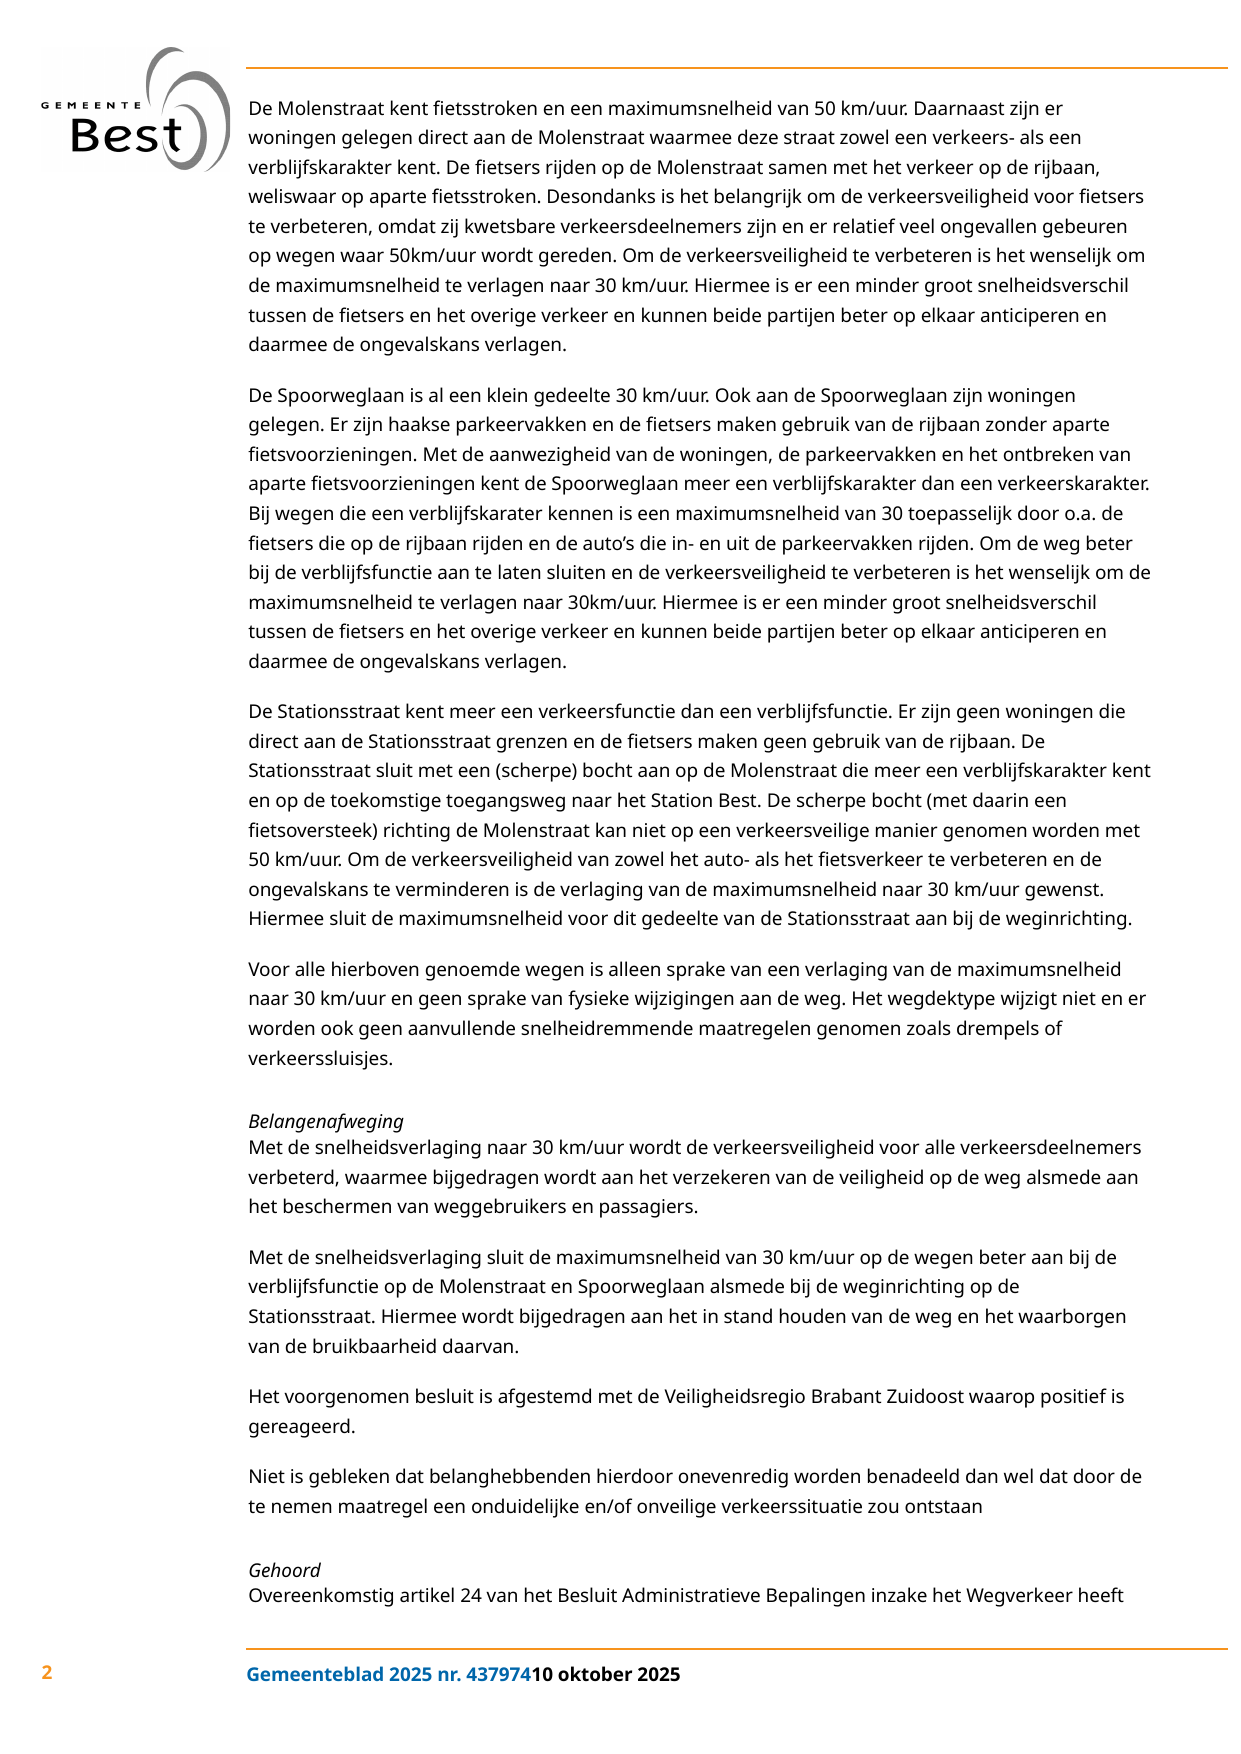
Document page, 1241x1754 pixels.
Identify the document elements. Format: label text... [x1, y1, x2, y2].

text De Stationsstraat kent meer een verkeersfunctie dan een verblijfsfunctie. Er zijn geen woningen die direct aan de Stationsstraat grenzen en de fietsers maken geen gebruik van de rijbaan. De Stationsstraat sluit met een (scherpe) bocht aan op de Molenstraat die meer een verblijfskarakter kent en op de toekomstige toegangsweg naar het Station Best. De scherpe bocht (met daarin een fietsoversteek) richting de Molenstraat kan niet op een verkeersveilige manier genomen worden met 50 km/uur. Om de verkeersveiligheid van zowel het auto- als het fietsverkeer te verbeteren en de ongevalskans te verminderen is de verlaging van de maximumsnelheid naar 30 km/uur gewenst. Hiermee sluit de maximumsnelheid voor dit gedeelte van de Stationsstraat aan bij de weginrichting. [248, 698, 1152, 931]
text Gehoord [248, 1557, 1152, 1582]
text De Spoorweglaan is al een klein gedeelte 30 km/uur. Ook aan de Spoorweglaan zijn woningen gelegen. Er zijn haakse parkeervakken en de fietsers maken gebruik van de rijbaan zonder aparte fietsvoorzieningen. Met de aanwezigheid van de woningen, de parkeervakken en het ontbreken van aparte fietsvoorzieningen kent de Spoorweglaan meer een verblijfskarakter dan een verkeerskarakter. Bij wegen die een verblijfskarater kennen is een maximumsnelheid van 30 toepasselijk door o.a. de fietsers die op de rijbaan rijden en de auto’s die in- en uit de parkeervakken rijden. Om de weg beter bij de verblijfsfunctie aan te laten sluiten en de verkeersveiligheid te verbeteren is het wenselijk om de maximumsnelheid te verlagen naar 30km/uur. Hiermee is er een minder groot snelheidsverschil tussen de fietsers en het overige verkeer en kunnen beide partijen beter op elkaar anticiperen en daarmee de ongevalskans verlagen. [248, 382, 1152, 674]
text Niet is gebleken dat belanghebbenden hierdoor onevenredig worden benadeeld dan wel dat door de te nemen maatregel een onduidelijke en/of onveilige verkeerssituatie zou ontstaan [248, 1463, 1152, 1518]
text Met de snelheidsverlaging naar 30 km/uur wordt de verkeersveiligheid voor alle verkeersdeelnemers verbeterd, waarmee bijgedragen wordt aan het verzekeren van de veiligheid op de weg alsmede aan het beschermen van weggebruikers en passagiers. [248, 1134, 1152, 1219]
text Met de snelheidsverlaging sluit de maximumsnelheid van 30 km/uur op de wegen beter aan bij de verblijfsfunctie op de Molenstraat en Spoorweglaan alsmede bij de weginrichting op de Stationsstraat. Hiermee wordt bijgedragen aan het in stand houden van de weg en het waarborgen van de bruikbaarheid daarvan. [248, 1244, 1152, 1358]
text Overeenkomstig artikel 24 van het Besluit Administratieve Bepalingen inzake het Wegverkeer heeft [248, 1582, 1152, 1608]
text De Molenstraat kent fietsstroken en een maximumsnelheid van 50 km/uur. Daarnaast zijn er woningen gelegen direct aan de Molenstraat waarmee deze straat zowel een verkeers- als een verblijfskarakter kent. De fietsers rijden op de Molenstraat samen met het verkeer op de rijbaan, weliswaar op aparte fietsstroken. Desondanks is het belangrijk om de verkeersveiligheid voor fietsers te verbeteren, omdat zij kwetsbare verkeersdeelnemers zijn en er relatief veel ongevallen gebeuren op wegen waar 50km/uur wordt gereden. Om de verkeersveiligheid te verbeteren is het wenselijk om de maximumsnelheid te verlagen naar 30 km/uur. Hiermee is er een minder groot snelheidsverschil tussen de fietsers en het overige verkeer en kunnen beide partijen beter op elkaar anticiperen en daarmee de ongevalskans verlagen. [248, 95, 1152, 357]
text Voor alle hierboven genoemde wegen is alleen sprake van een verlaging van de maximumsnelheid naar 30 km/uur en geen sprake van fysieke wijzigingen aan de weg. Het wegdektype wijzigt niet en er worden ook geen aanvullende snelheidremmende maatregelen genomen zoals drempels of verkeerssluisjes. [248, 956, 1152, 1071]
text Het voorgenomen besluit is afgestemd met de Veiligheidsregio Brabant Zuidoost waarop positief is gereageerd. [248, 1383, 1152, 1438]
picture [41, 47, 231, 172]
text Belangenafweging [248, 1109, 1152, 1134]
